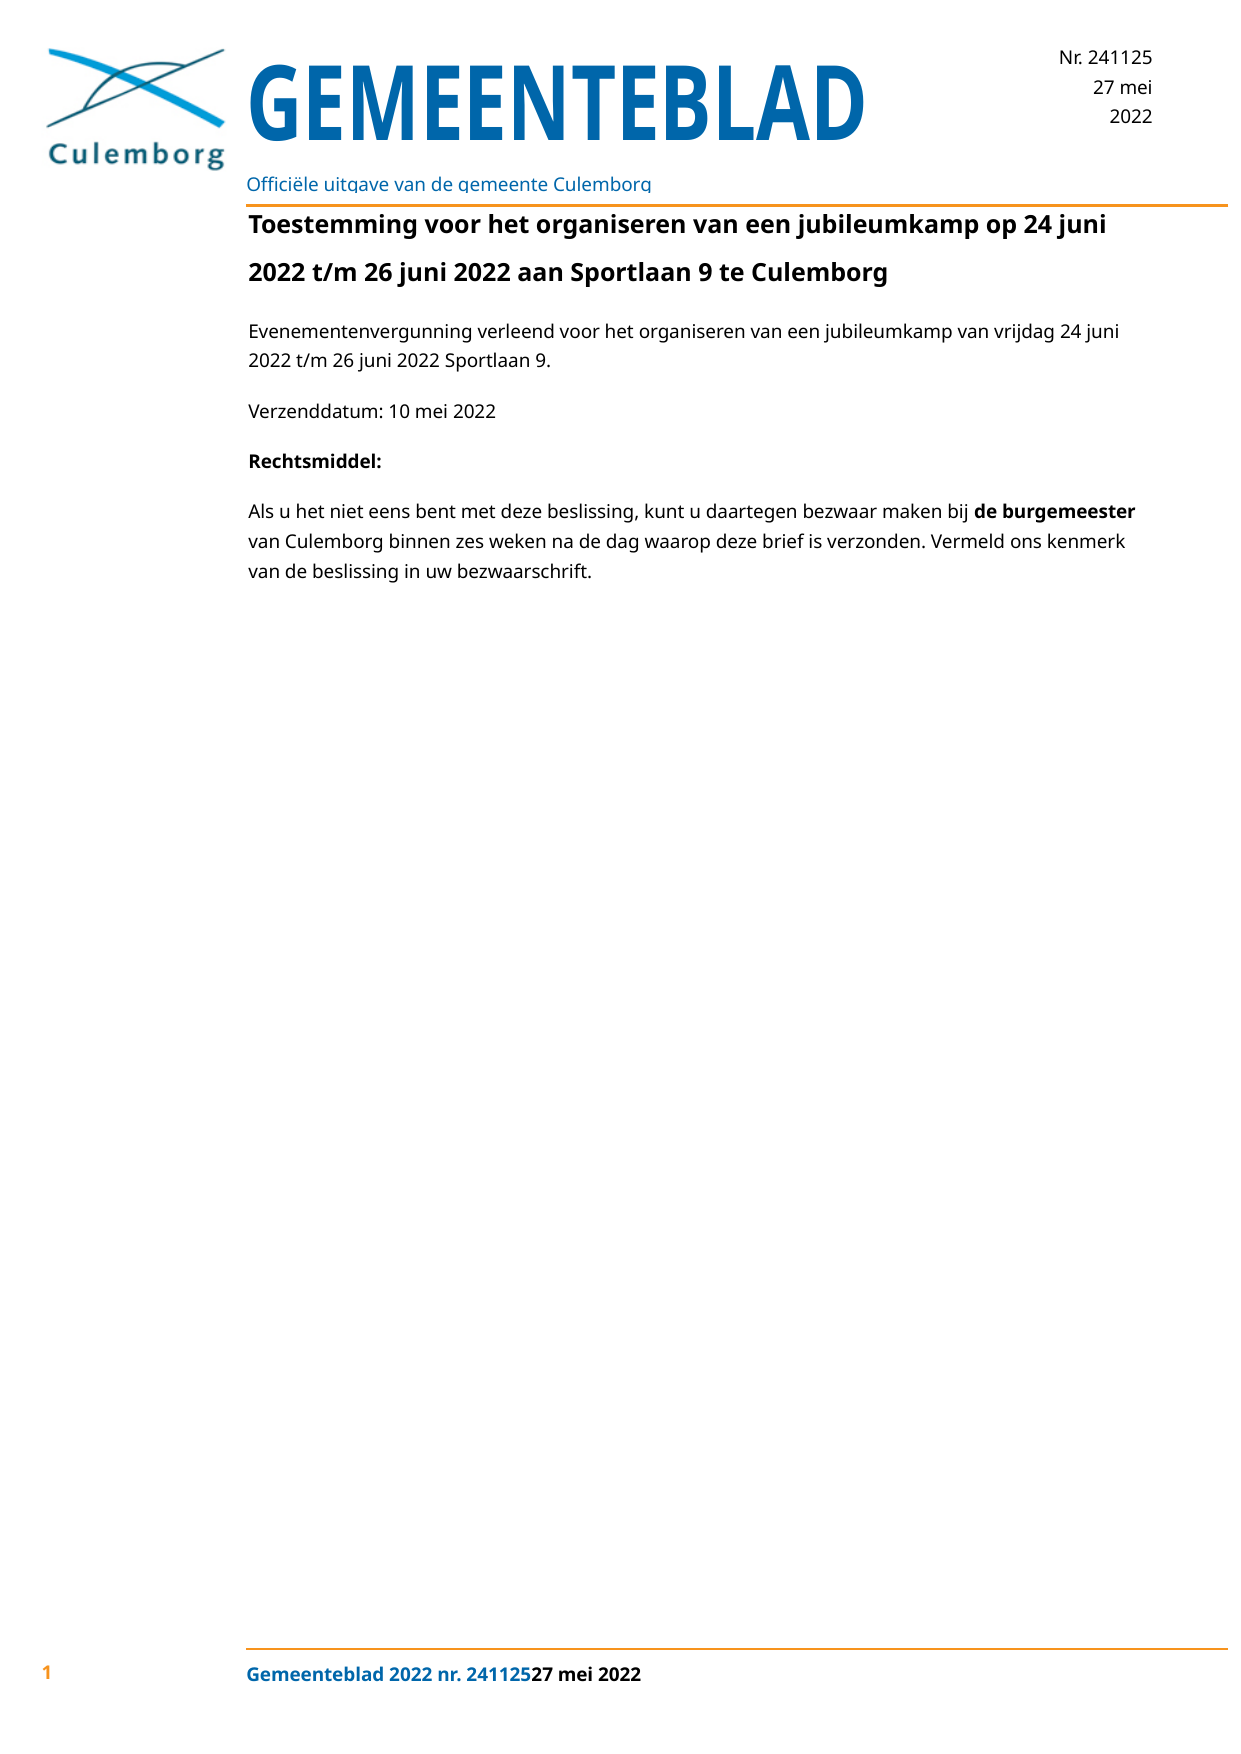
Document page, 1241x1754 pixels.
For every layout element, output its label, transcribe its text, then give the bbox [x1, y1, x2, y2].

text Als u het niet eens bent met deze beslissing, kunt u daartegen bezwaar maken bij de burgemeester van Culemborg binnen zes weken na de dag waarop deze brief is verzonden. Vermeld ons kenmerk van de beslissing in uw bezwaarschrift. [248, 499, 1152, 584]
text Verzenddatum: 10 mei 2022 [248, 398, 1152, 424]
text Toestemming voor het organiseren van een jubileumkamp op 24 juni 2022 t/m 26 juni 2022 aan Sportlaan 9 te Culemborg [248, 207, 1152, 288]
picture [41, 47, 231, 172]
text Evenementenvergunning verleend voor het organiseren van een jubileumkamp van vrijdag 24 juni 2022 t/m 26 juni 2022 Sportlaan 9. [248, 318, 1152, 373]
text Rechtsmiddel: [248, 448, 1152, 474]
